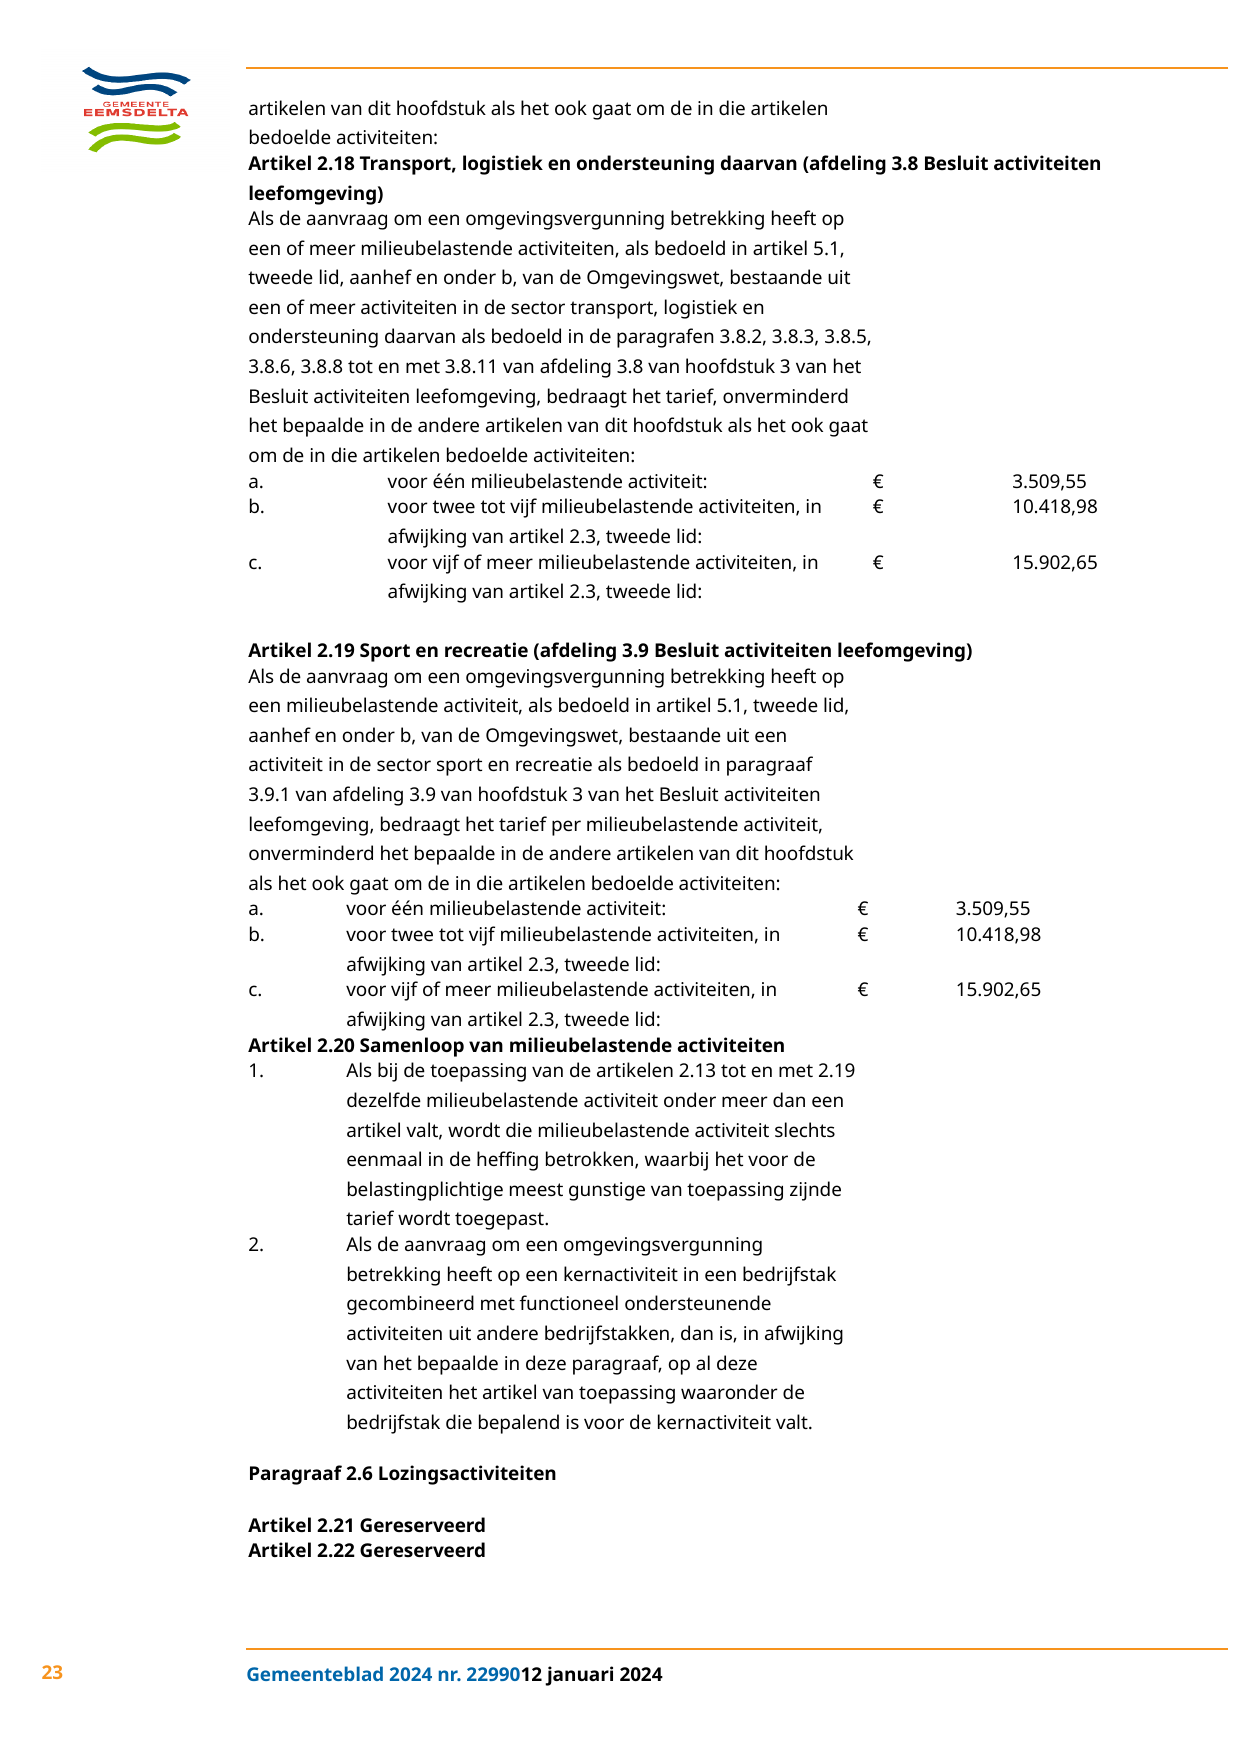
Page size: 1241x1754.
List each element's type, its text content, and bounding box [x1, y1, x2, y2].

table_cell [1054, 1435, 1152, 1460]
table_cell [346, 1563, 444, 1589]
table_cell € [873, 494, 1012, 549]
table_cell € [858, 896, 956, 921]
table_cell b. [248, 921, 346, 977]
table_cell [1012, 95, 1152, 150]
table_cell a. [248, 468, 387, 493]
table_cell c. [248, 549, 387, 604]
table_cell [1012, 205, 1152, 468]
table_cell € [858, 921, 956, 977]
table_cell [542, 1435, 857, 1460]
table_cell [956, 1231, 1152, 1434]
table_cell a. [248, 896, 346, 921]
table_cell voor vijf of meer milieubelastende activiteiten, in afwijking van artikel 2.3, tweede lid: [388, 549, 873, 604]
table_cell Als de aanvraag om een omgevingsvergunning betrekking heeft op een of meer milieubelastende activiteiten, als bedoeld in artikel 5.1, tweede lid, aanhef en onder b, van de Omgevingswet, bestaande uit een of meer activiteiten in de sector transport, logistiek en ondersteuning daarvan als bedoeld in de paragrafen 3.8.2, 3.8.3, 3.8.5, 3.8.6, 3.8.8 tot en met 3.8.11 van afdeling 3.8 van hoofdstuk 3 van het Besluit activiteiten leefomgeving, bedraagt het tarief, onverminderd het bepaalde in de andere artikelen van dit hoofdstuk als het ook gaat om de in die artikelen bedoelde activiteiten: [248, 205, 873, 468]
table_cell 2. [248, 1231, 346, 1434]
table_cell 10.418,98 [956, 921, 1152, 977]
table_cell b. [248, 494, 387, 549]
table_cell [858, 1058, 956, 1231]
table_cell Als de aanvraag om een omgevingsvergunning betrekking heeft op een kernactiviteit in een bedrijfstak gecombineerd met functioneel ondersteunende activiteiten uit andere bedrijfstakken, dan is, in afwijking van het bepaalde in deze paragraaf, op al deze activiteiten het artikel van toepassing waaronder de bedrijfstak die bepalend is voor de kernactiviteit valt. [346, 1231, 857, 1434]
table_cell Artikel 2.22 Gereserveerd [248, 1538, 1152, 1563]
table_cell Artikel 2.21 Gereserveerd [248, 1512, 1152, 1537]
table_cell [1054, 1486, 1152, 1512]
table_cell [858, 1231, 956, 1434]
table_cell voor vijf of meer milieubelastende activiteiten, in afwijking van artikel 2.3, tweede lid: [346, 977, 857, 1032]
table_cell [1054, 1563, 1152, 1589]
table_cell [956, 1058, 1152, 1231]
table_cell 10.418,98 [1012, 494, 1152, 549]
table_cell [248, 1563, 346, 1589]
table_cell [956, 663, 1152, 896]
table_cell 15.902,65 [956, 977, 1152, 1032]
table_cell [444, 1486, 542, 1512]
table_cell Als bij de toepassing van de artikelen 2.13 tot en met 2.19 dezelfde milieubelastende activiteit onder meer dan een artikel valt, wordt die milieubelastende activiteit slechts eenmaal in de heffing betrokken, waarbij het voor de belastingplichtige meest gunstige van toepassing zijnde tarief wordt toegepast. [346, 1058, 857, 1231]
table_cell [444, 1435, 542, 1460]
table_cell Artikel 2.20 Samenloop van milieubelastende activiteiten [248, 1032, 1152, 1058]
table_cell [346, 1435, 444, 1460]
table_cell € [873, 468, 1012, 493]
picture [41, 47, 231, 172]
table_cell [248, 1435, 346, 1460]
table_cell [1054, 1460, 1152, 1486]
table_cell [248, 1486, 346, 1512]
table_cell voor twee tot vijf milieubelastende activiteiten, in afwijking van artikel 2.3, tweede lid: [346, 921, 857, 977]
table_cell [858, 1460, 1053, 1486]
table_header Artikel 2.19 Sport en recreatie (afdeling 3.9 Besluit activiteiten leefomgeving) [248, 637, 1152, 663]
table_cell [542, 1563, 857, 1589]
table_cell artikelen van dit hoofdstuk als het ook gaat om de in die artikelen bedoelde activiteiten: [248, 95, 873, 150]
table_cell Als de aanvraag om een omgevingsvergunning betrekking heeft op een milieubelastende activiteit, als bedoeld in artikel 5.1, tweede lid, aanhef en onder b, van de Omgevingswet, bestaande uit een activiteit in de sector sport en recreatie als bedoeld in paragraaf 3.9.1 van afdeling 3.9 van hoofdstuk 3 van het Besluit activiteiten leefomgeving, bedraagt het tarief per milieubelastende activiteit, onverminderd het bepaalde in de andere artikelen van dit hoofdstuk als het ook gaat om de in die artikelen bedoelde activiteiten: [248, 663, 857, 896]
table_cell 3.509,55 [1012, 468, 1152, 493]
table_cell Artikel 2.18 Transport, logistiek en ondersteuning daarvan (afdeling 3.8 Besluit activiteiten leefomgeving) [248, 150, 1152, 205]
table_cell [346, 1486, 444, 1512]
table_cell [873, 205, 1012, 468]
table_cell [873, 95, 1012, 150]
table_cell [858, 1486, 1053, 1512]
table_cell [444, 1563, 542, 1589]
table_cell voor één milieubelastende activiteit: [388, 468, 873, 493]
table_cell c. [248, 977, 346, 1032]
table_cell 1. [248, 1058, 346, 1231]
table_cell € [858, 977, 956, 1032]
table_cell € [873, 549, 1012, 604]
table_cell 15.902,65 [1012, 549, 1152, 604]
table_cell [858, 1563, 1053, 1589]
table_cell [858, 663, 956, 896]
table_cell 3.509,55 [956, 896, 1152, 921]
table_cell [542, 1486, 857, 1512]
table_cell Paragraaf 2.6 Lozingsactiviteiten [248, 1460, 857, 1486]
table_cell voor twee tot vijf milieubelastende activiteiten, in afwijking van artikel 2.3, tweede lid: [388, 494, 873, 549]
table_cell voor één milieubelastende activiteit: [346, 896, 857, 921]
table_cell [858, 1435, 1053, 1460]
